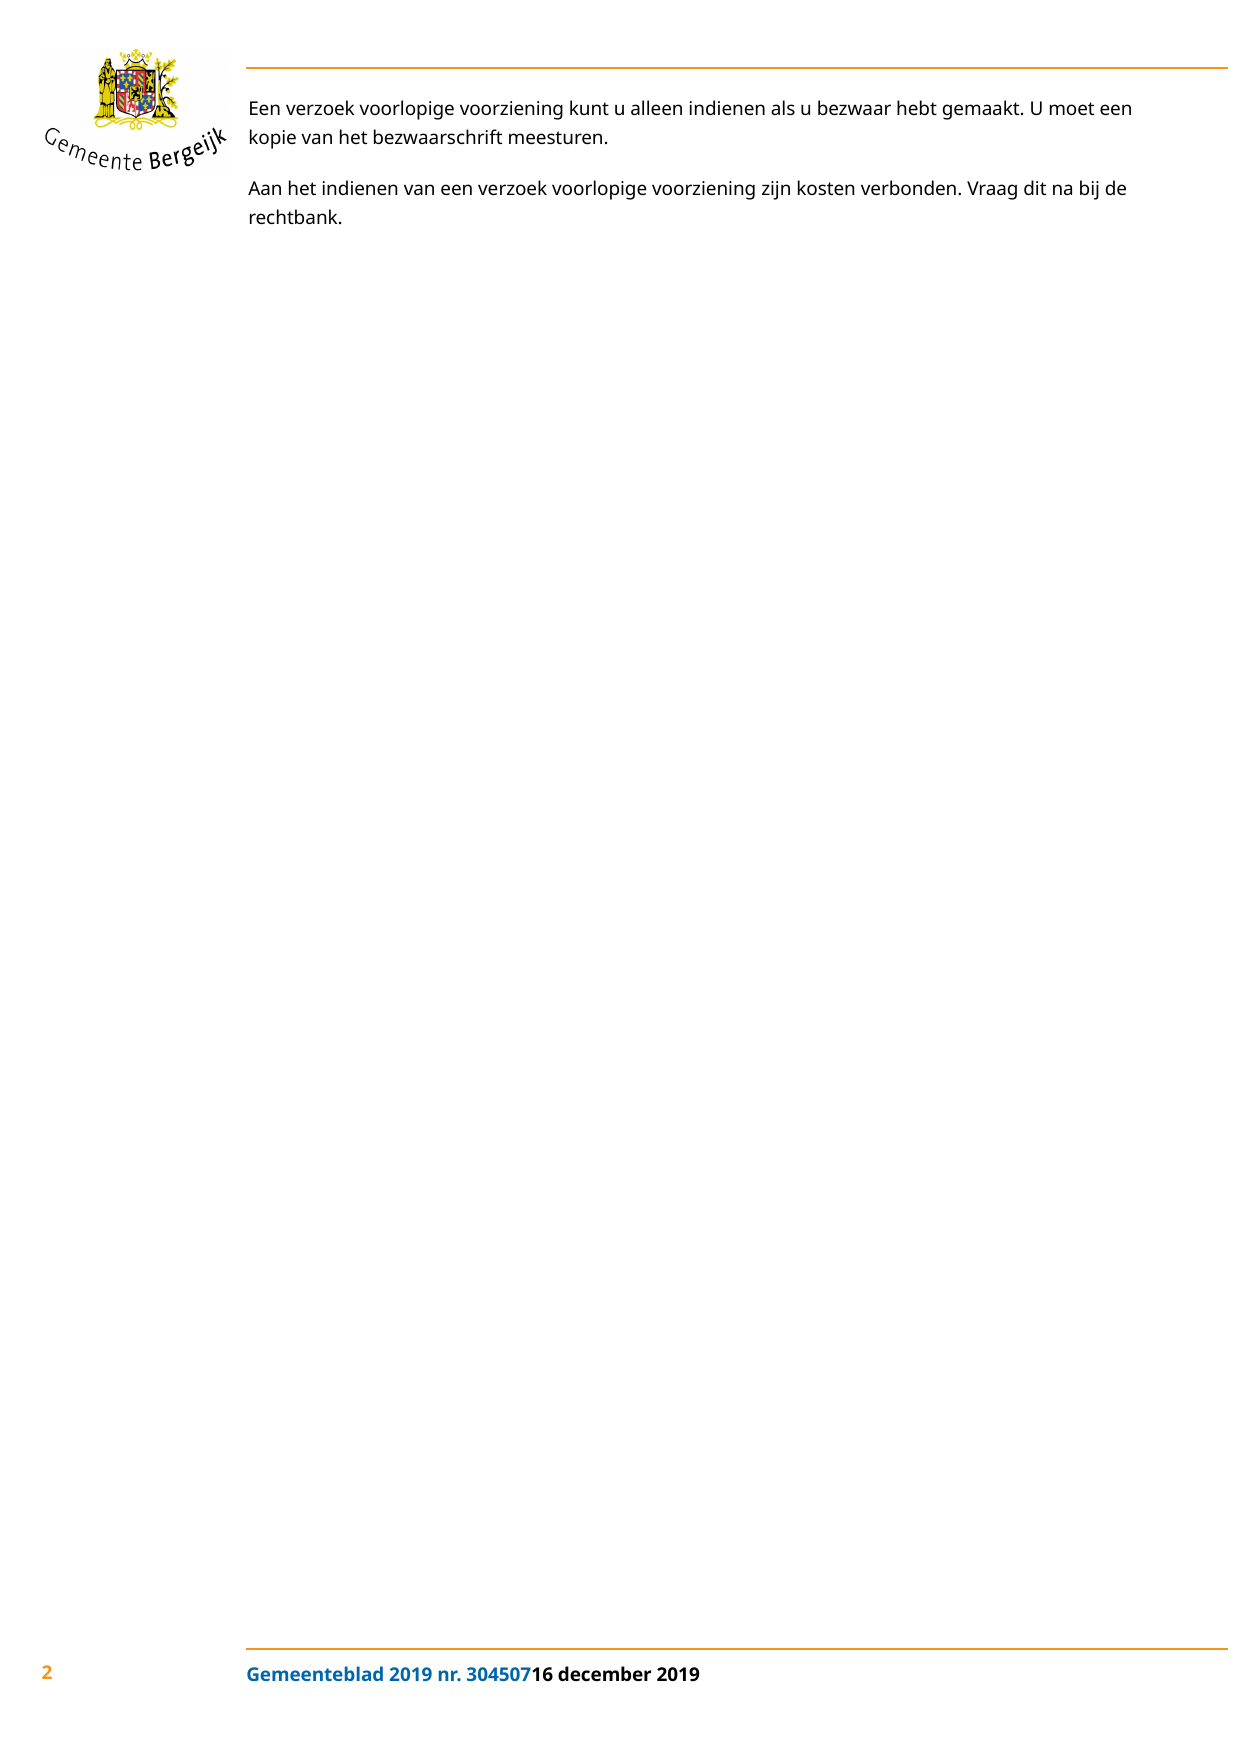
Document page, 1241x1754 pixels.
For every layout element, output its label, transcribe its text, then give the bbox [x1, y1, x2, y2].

text Een verzoek voorlopige voorziening kunt u alleen indienen als u bezwaar hebt gemaakt. U moet een kopie van het bezwaarschrift meesturen. [248, 95, 1152, 150]
picture [41, 47, 231, 172]
text Aan het indienen van een verzoek voorlopige voorziening zijn kosten verbonden. Vraag dit na bij de rechtbank. [248, 175, 1152, 230]
